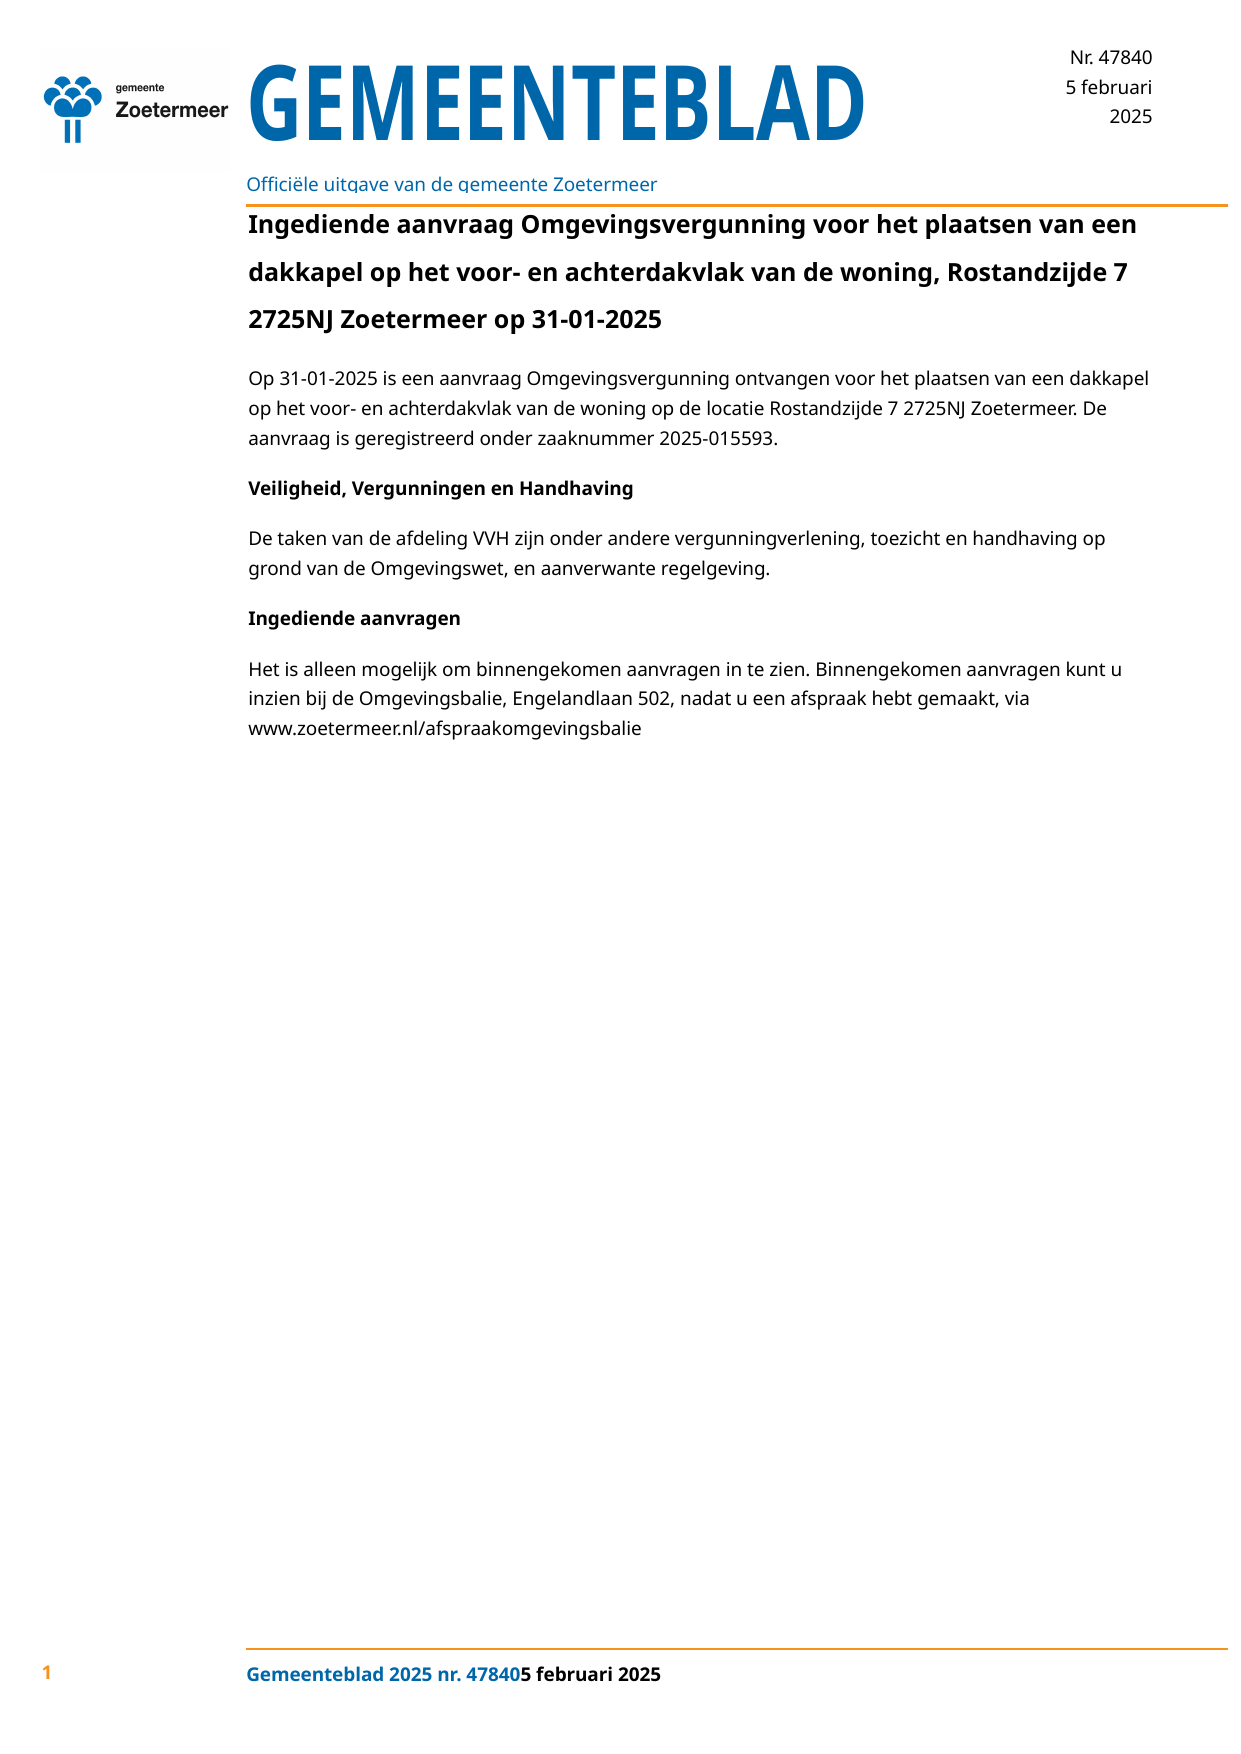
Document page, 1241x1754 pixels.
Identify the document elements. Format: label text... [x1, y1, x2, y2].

text De taken van de afdeling VVH zijn onder andere vergunningverlening, toezicht en handhaving op grond van de Omgevingswet, en aanverwante regelgeving. [248, 526, 1152, 581]
text Het is alleen mogelijk om binnengekomen aanvragen in te zien. Binnengekomen aanvragen kunt u inzien bij de Omgevingsbalie, Engelandlaan 502, nadat u een afspraak hebt gemaakt, via www.zoetermeer.nl/afspraakomgevingsbalie [248, 656, 1152, 741]
picture [41, 47, 231, 172]
text Ingediende aanvragen [248, 606, 1152, 631]
text Ingediende aanvraag Omgevingsvergunning voor het plaatsen van een dakkapel op het voor- en achterdakvlak van de woning, Rostandzijde 7 2725NJ Zoetermeer op 31-01-2025 [248, 207, 1152, 336]
text Veiligheid, Vergunningen en Handhaving [248, 475, 1152, 501]
text Op 31-01-2025 is een aanvraag Omgevingsvergunning ontvangen voor het plaatsen van een dakkapel op het voor- en achterdakvlak van de woning op de locatie Rostandzijde 7 2725NJ Zoetermeer. De aanvraag is geregistreerd onder zaaknummer 2025-015593. [248, 366, 1152, 450]
